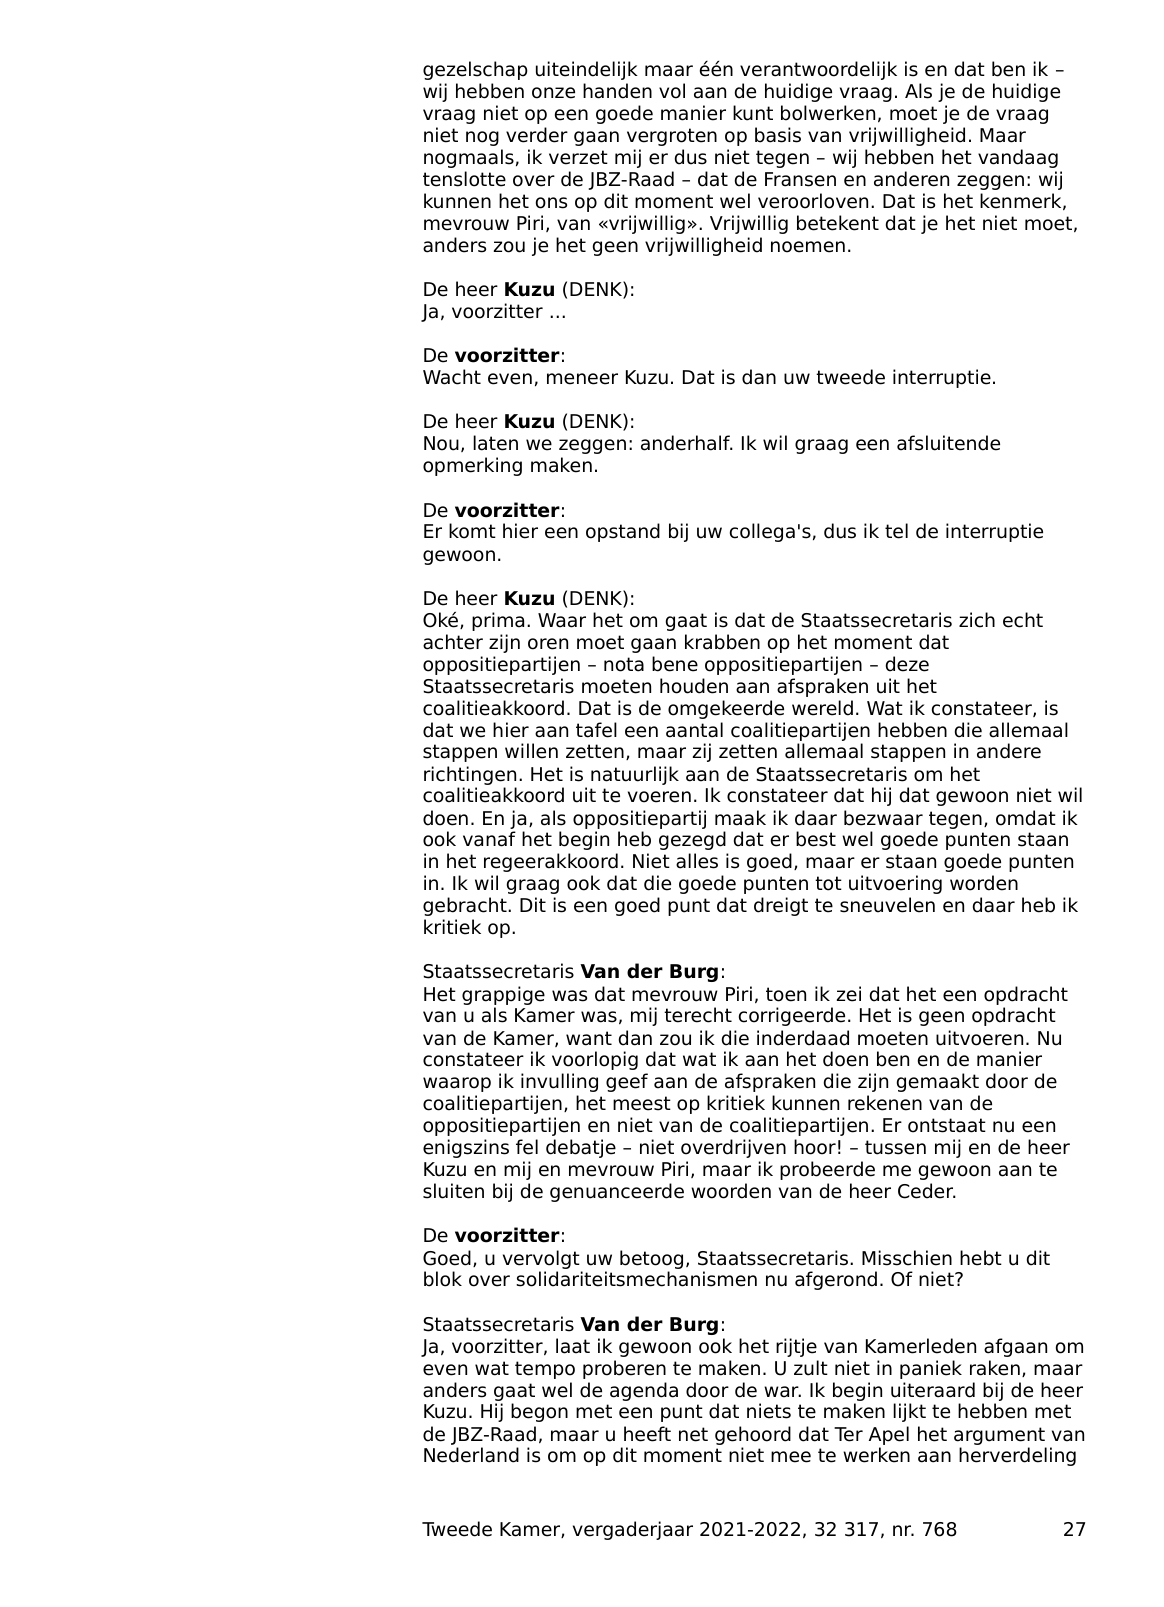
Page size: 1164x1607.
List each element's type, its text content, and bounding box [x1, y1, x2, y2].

text Ja, voorzitter ... [422, 301, 1087, 323]
text De heer Kuzu (DENK): [422, 411, 1087, 433]
text Goed, u vervolgt uw betoog, Staatssecretaris. Misschien hebt u dit blok over solidariteitsmechanismen nu afgerond. Of niet? [422, 1247, 1087, 1291]
text Wacht even, meneer Kuzu. Dat is dan uw tweede interruptie. [422, 367, 1087, 389]
text De heer Kuzu (DENK): [422, 279, 1087, 301]
text Ja, voorzitter, laat ik gewoon ook het rijtje van Kamerleden afgaan om even wat tempo proberen te maken. U zult niet in paniek raken, maar anders gaat wel de agenda door de war. Ik begin uiteraard bij de heer Kuzu. Hij begon met een punt dat niets te maken lijkt te hebben met de JBZ-Raad, maar u heeft net gehoord dat Ter Apel het argument van Nederland is om op dit moment niet mee te werken aan herverdeling [422, 1336, 1087, 1467]
text gezelschap uiteindelijk maar één verantwoordelijk is en dat ben ik – wij hebben onze handen vol aan de huidige vraag. Als je de huidige vraag niet op een goede manier kunt bolwerken, moet je de vraag niet nog verder gaan vergroten op basis van vrijwilligheid. Maar nogmaals, ik verzet mij er dus niet tegen – wij hebben het vandaag tenslotte over de JBZ-Raad – dat de Fransen en anderen zeggen: wij kunnen het ons op dit moment wel veroorloven. Dat is het kenmerk, mevrouw Piri, van «vrijwillig». Vrijwillig betekent dat je het niet moet, anders zou je het geen vrijwilligheid noemen. [422, 59, 1087, 257]
text De voorzitter: [422, 1225, 1087, 1247]
text Het grappige was dat mevrouw Piri, toen ik zei dat het een opdracht van u als Kamer was, mij terecht corrigeerde. Het is geen opdracht van de Kamer, want dan zou ik die inderdaad moeten uitvoeren. Nu constateer ik voorlopig dat wat ik aan het doen ben en de manier waarop ik invulling geef aan de afspraken die zijn gemaakt door de coalitiepartijen, het meest op kritiek kunnen rekenen van de oppositiepartijen en niet van de coalitiepartijen. Er ontstaat nu een enigszins fel debatje – niet overdrijven hoor! – tussen mij en de heer Kuzu en mij en mevrouw Piri, maar ik probeerde me gewoon aan te sluiten bij de genuanceerde woorden van de heer Ceder. [422, 983, 1087, 1203]
text Oké, prima. Waar het om gaat is dat de Staatssecretaris zich echt achter zijn oren moet gaan krabben op het moment dat oppositiepartijen – nota bene oppositiepartijen – deze Staatssecretaris moeten houden aan afspraken uit het coalitieakkoord. Dat is de omgekeerde wereld. Wat ik constateer, is dat we hier aan tafel een aantal coalitiepartijen hebben die allemaal stappen willen zetten, maar zij zetten allemaal stappen in andere richtingen. Het is natuurlijk aan de Staatssecretaris om het coalitieakkoord uit te voeren. Ik constateer dat hij dat gewoon niet wil doen. En ja, als oppositiepartij maak ik daar bezwaar tegen, omdat ik ook vanaf het begin heb gezegd dat er best wel goede punten staan in het regeerakkoord. Niet alles is goed, maar er staan goede punten in. Ik wil graag ook dat die goede punten tot uitvoering worden gebracht. Dit is een goed punt dat dreigt te sneuvelen en daar heb ik kritiek op. [422, 609, 1087, 939]
text Er komt hier een opstand bij uw collega's, dus ik tel de interruptie gewoon. [422, 521, 1087, 565]
text Staatssecretaris Van der Burg: [422, 961, 1087, 983]
text De voorzitter: [422, 499, 1087, 521]
text Nou, laten we zeggen: anderhalf. Ik wil graag een afsluitende opmerking maken. [422, 433, 1087, 477]
text De heer Kuzu (DENK): [422, 588, 1087, 609]
text Staatssecretaris Van der Burg: [422, 1313, 1087, 1336]
text De voorzitter: [422, 345, 1087, 367]
